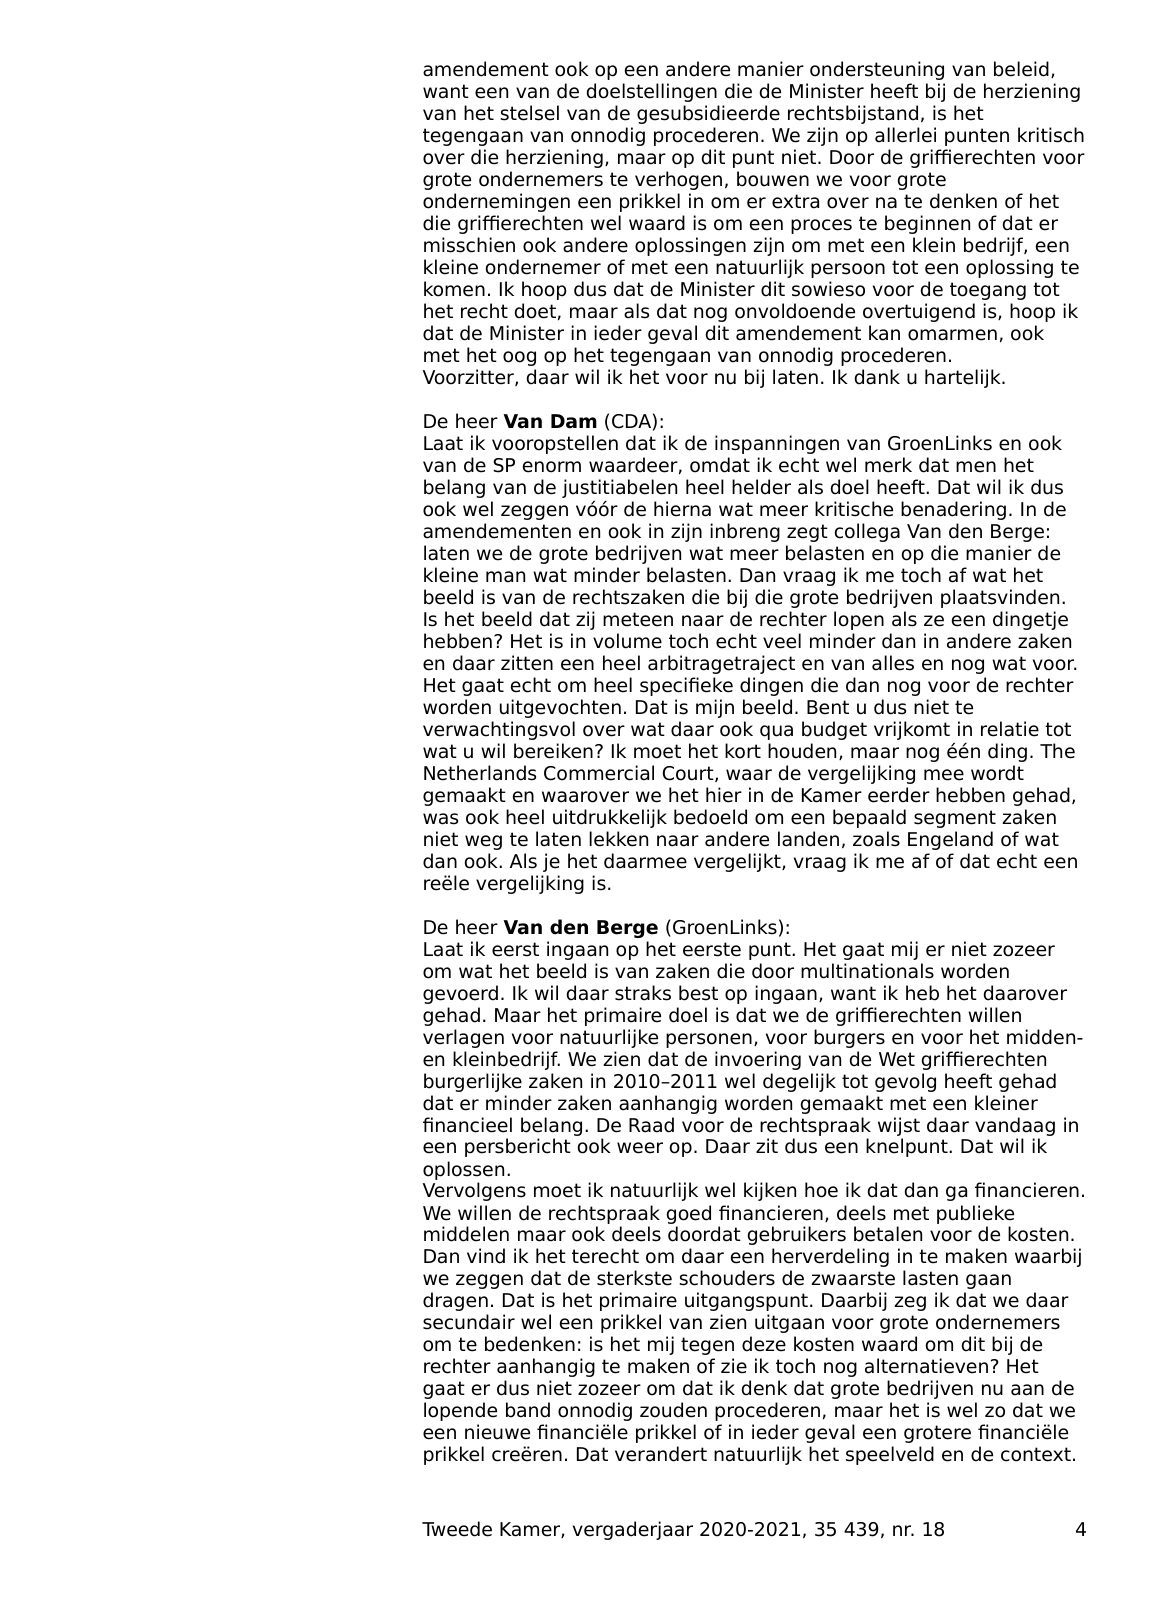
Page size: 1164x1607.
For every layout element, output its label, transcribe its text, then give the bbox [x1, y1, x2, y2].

text Laat ik vooropstellen dat ik de inspanningen van GroenLinks en ook van de SP enorm waardeer, omdat ik echt wel merk dat men het belang van de justitiabelen heel helder als doel heeft. Dat wil ik dus ook wel zeggen vóór de hierna wat meer kritische benadering. In de amendementen en ook in zijn inbreng zegt collega Van den Berge: laten we de grote bedrijven wat meer belasten en op die manier de kleine man wat minder belasten. Dan vraag ik me toch af wat het beeld is van de rechtszaken die bij die grote bedrijven plaatsvinden. Is het beeld dat zij meteen naar de rechter lopen als ze een dingetje hebben? Het is in volume toch echt veel minder dan in andere zaken en daar zitten een heel arbitragetraject en van alles en nog wat voor. Het gaat echt om heel specifieke dingen die dan nog voor de rechter worden uitgevochten. Dat is mijn beeld. Bent u dus niet te verwachtingsvol over wat daar ook qua budget vrijkomt in relatie tot wat u wil bereiken? Ik moet het kort houden, maar nog één ding. The Netherlands Commercial Court, waar de vergelijking mee wordt gemaakt en waarover we het hier in de Kamer eerder hebben gehad, was ook heel uitdrukkelijk bedoeld om een bepaald segment zaken niet weg te laten lekken naar andere landen, zoals Engeland of wat dan ook. Als je het daarmee vergelijkt, vraag ik me af of dat echt een reële vergelijking is. [422, 433, 1087, 894]
text Laat ik eerst ingaan op het eerste punt. Het gaat mij er niet zozeer om wat het beeld is van zaken die door multinationals worden gevoerd. Ik wil daar straks best op ingaan, want ik heb het daarover gehad. Maar het primaire doel is dat we de griffierechten willen verlagen voor natuurlijke personen, voor burgers en voor het midden- en kleinbedrijf. We zien dat de invoering van de Wet griffierechten burgerlijke zaken in 2010–2011 wel degelijk tot gevolg heeft gehad dat er minder zaken aanhangig worden gemaakt met een kleiner financieel belang. De Raad voor de rechtspraak wijst daar vandaag in een persbericht ook weer op. Daar zit dus een knelpunt. Dat wil ik oplossen. [422, 939, 1087, 1180]
text Voorzitter, daar wil ik het voor nu bij laten. Ik dank u hartelijk. [422, 367, 1087, 389]
text De heer Van Dam (CDA): [422, 411, 1087, 433]
text Vervolgens moet ik natuurlijk wel kijken hoe ik dat dan ga financieren. We willen de rechtspraak goed financieren, deels met publieke middelen maar ook deels doordat gebruikers betalen voor de kosten. Dan vind ik het terecht om daar een herverdeling in te maken waarbij we zeggen dat de sterkste schouders de zwaarste lasten gaan dragen. Dat is het primaire uitgangspunt. Daarbij zeg ik dat we daar secundair wel een prikkel van zien uitgaan voor grote ondernemers om te bedenken: is het mij tegen deze kosten waard om dit bij de rechter aanhangig te maken of zie ik toch nog alternatieven? Het gaat er dus niet zozeer om dat ik denk dat grote bedrijven nu aan de lopende band onnodig zouden procederen, maar het is wel zo dat we een nieuwe financiële prikkel of in ieder geval een grotere financiële prikkel creëren. Dat verandert natuurlijk het speelveld en de context. [422, 1180, 1087, 1466]
text amendement ook op een andere manier ondersteuning van beleid, want een van de doelstellingen die de Minister heeft bij de herziening van het stelsel van de gesubsidieerde rechtsbijstand, is het tegengaan van onnodig procederen. We zijn op allerlei punten kritisch over die herziening, maar op dit punt niet. Door de griffierechten voor grote ondernemers te verhogen, bouwen we voor grote ondernemingen een prikkel in om er extra over na te denken of het die griffierechten wel waard is om een proces te beginnen of dat er misschien ook andere oplossingen zijn om met een klein bedrijf, een kleine ondernemer of met een natuurlijk persoon tot een oplossing te komen. Ik hoop dus dat de Minister dit sowieso voor de toegang tot het recht doet, maar als dat nog onvoldoende overtuigend is, hoop ik dat de Minister in ieder geval dit amendement kan omarmen, ook met het oog op het tegengaan van onnodig procederen. [422, 59, 1087, 367]
text De heer Van den Berge (GroenLinks): [422, 917, 1087, 939]
